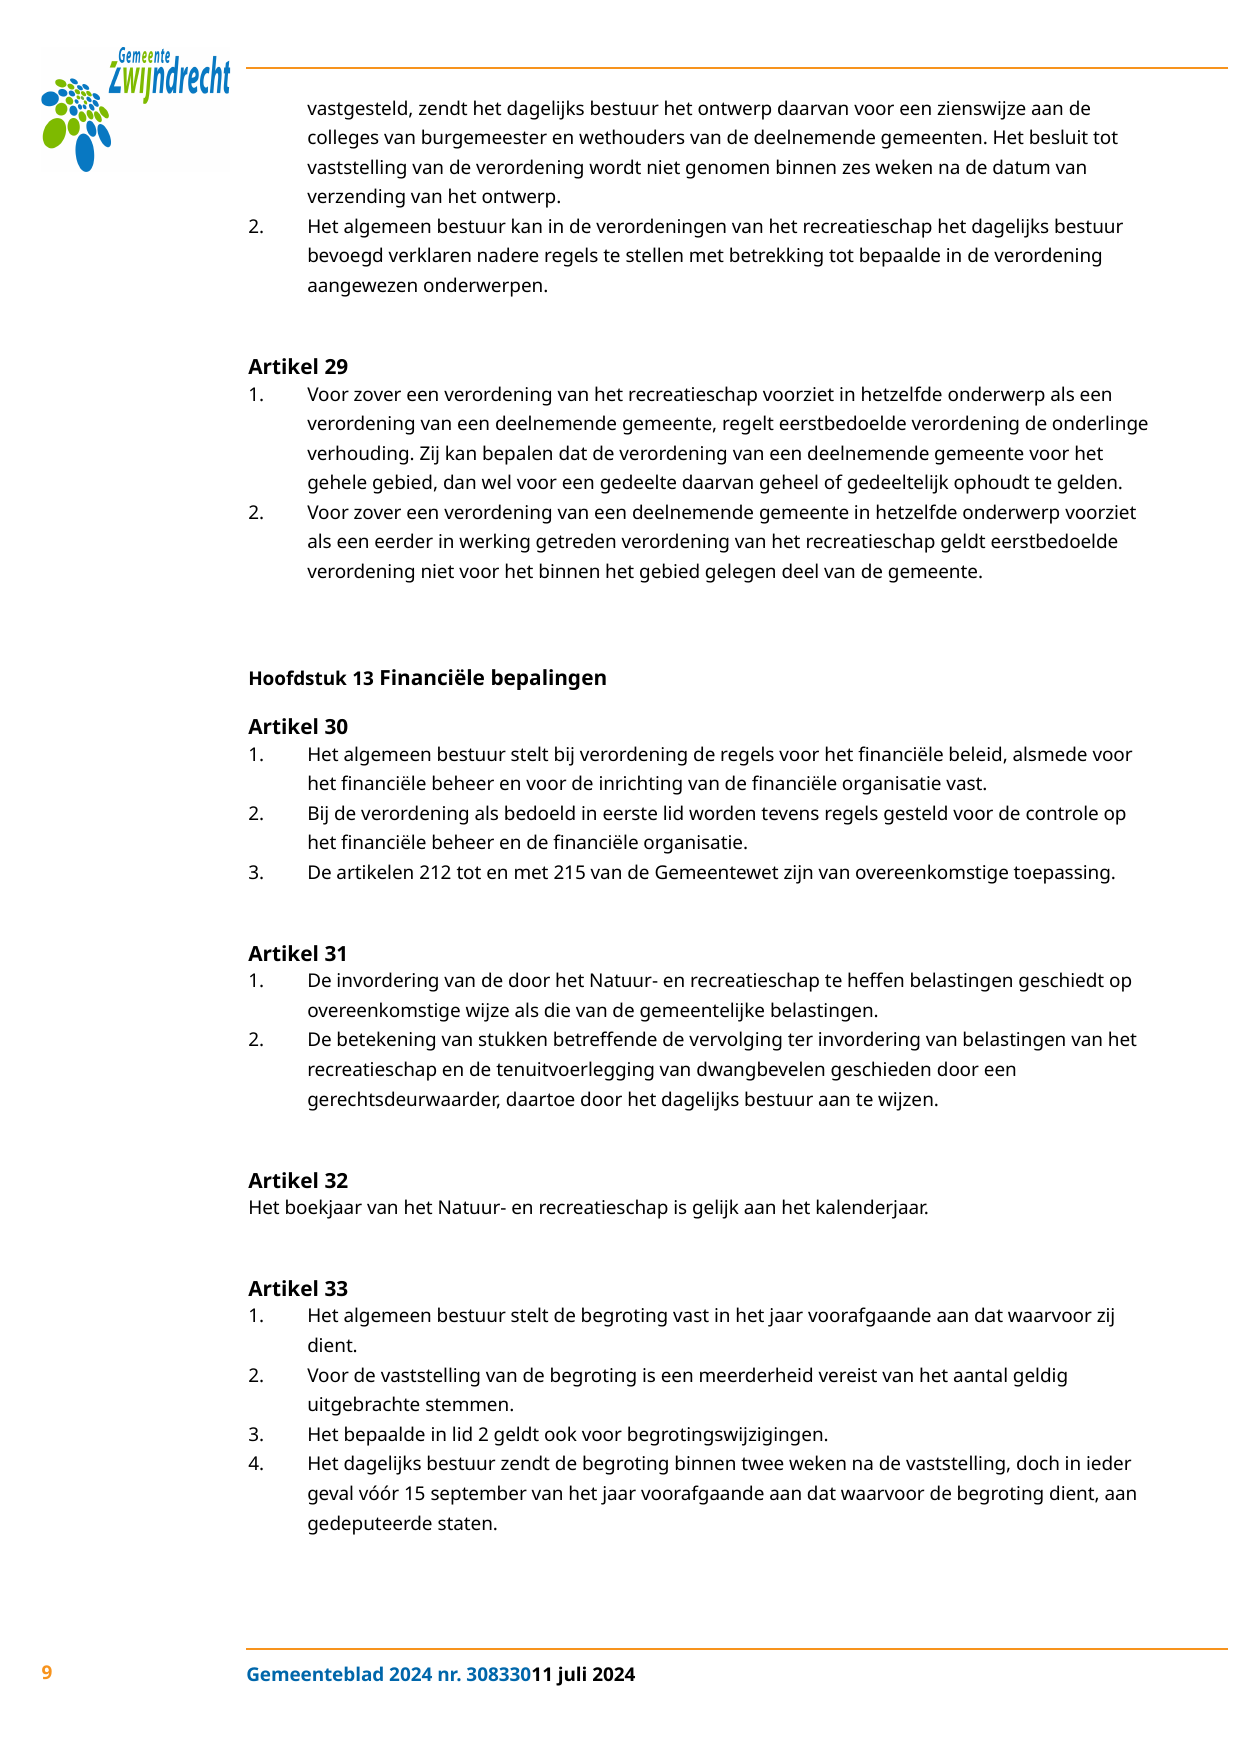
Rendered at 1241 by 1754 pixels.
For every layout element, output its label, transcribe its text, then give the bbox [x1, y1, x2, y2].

picture [41, 47, 231, 172]
list Voor zover een verordening van een deelnemende gemeente in hetzelfde onderwerp voorziet als een eerder in werking getreden verordening van het recreatieschap geldt eerstbedoelde verordening niet voor het binnen het gebied gelegen deel van de gemeente. [248, 499, 1152, 584]
list vastgesteld, zendt het dagelijks bestuur het ontwerp daarvan voor een zienswijze aan de colleges van burgemeester en wethouders van de deelnemende gemeenten. Het besluit tot vaststelling van de verordening wordt niet genomen binnen zes weken na de datum van verzending van het ontwerp. [248, 95, 1152, 209]
text Artikel 33 [248, 1274, 1152, 1303]
list Voor de vaststelling van de begroting is een meerderheid vereist van het aantal geldig uitgebrachte stemmen. [248, 1362, 1152, 1417]
list De betekening van stukken betreffende de vervolging ter invordering van belastingen van het recreatieschap en de tenuitvoerlegging van dwangbevelen geschieden door een gerechtsdeurwaarder, daartoe door het dagelijks bestuur aan te wijzen. [248, 1027, 1152, 1112]
text Artikel 29 [248, 352, 1152, 381]
list Het dagelijks bestuur zendt de begroting binnen twee weken na de vaststelling, doch in ieder geval vóór 15 september van het jaar voorafgaande aan dat waarvoor de begroting dient, aan gedeputeerde staten. [248, 1451, 1152, 1536]
list Het bepaalde in lid 2 geldt ook voor begrotingswijzigingen. [248, 1421, 1152, 1447]
text Artikel 32 [248, 1166, 1152, 1194]
text Hoofdstuk 13 Financiële bepalingen [248, 663, 1152, 691]
text Artikel 31 [248, 939, 1152, 967]
list Bij de verordening als bedoeld in eerste lid worden tevens regels gesteld voor de controle op het financiële beheer en de financiële organisatie. [248, 800, 1152, 855]
list De artikelen 212 tot en met 215 van de Gemeentewet zijn van overeenkomstige toepassing. [248, 859, 1152, 885]
list Het algemeen bestuur kan in de verordeningen van het recreatieschap het dagelijks bestuur bevoegd verklaren nadere regels te stellen met betrekking tot bepaalde in de verordening aangewezen onderwerpen. [248, 213, 1152, 298]
text Artikel 30 [248, 712, 1152, 741]
text Het boekjaar van het Natuur- en recreatieschap is gelijk aan het kalenderjaar. [248, 1194, 1152, 1220]
list Het algemeen bestuur stelt bij verordening de regels voor het financiële beleid, alsmede voor het financiële beheer en voor de inrichting van de financiële organisatie vast. [248, 741, 1152, 796]
list De invordering van de door het Natuur- en recreatieschap te heffen belastingen geschiedt op overeenkomstige wijze als die van de gemeentelijke belastingen. [248, 967, 1152, 1023]
list Voor zover een verordening van het recreatieschap voorziet in hetzelfde onderwerp als een verordening van een deelnemende gemeente, regelt eerstbedoelde verordening de onderlinge verhouding. Zij kan bepalen dat de verordening van een deelnemende gemeente voor het gehele gebied, dan wel voor een gedeelte daarvan geheel of gedeeltelijk ophoudt te gelden. [248, 381, 1152, 495]
list Het algemeen bestuur stelt de begroting vast in het jaar voorafgaande aan dat waarvoor zij dient. [248, 1303, 1152, 1358]
